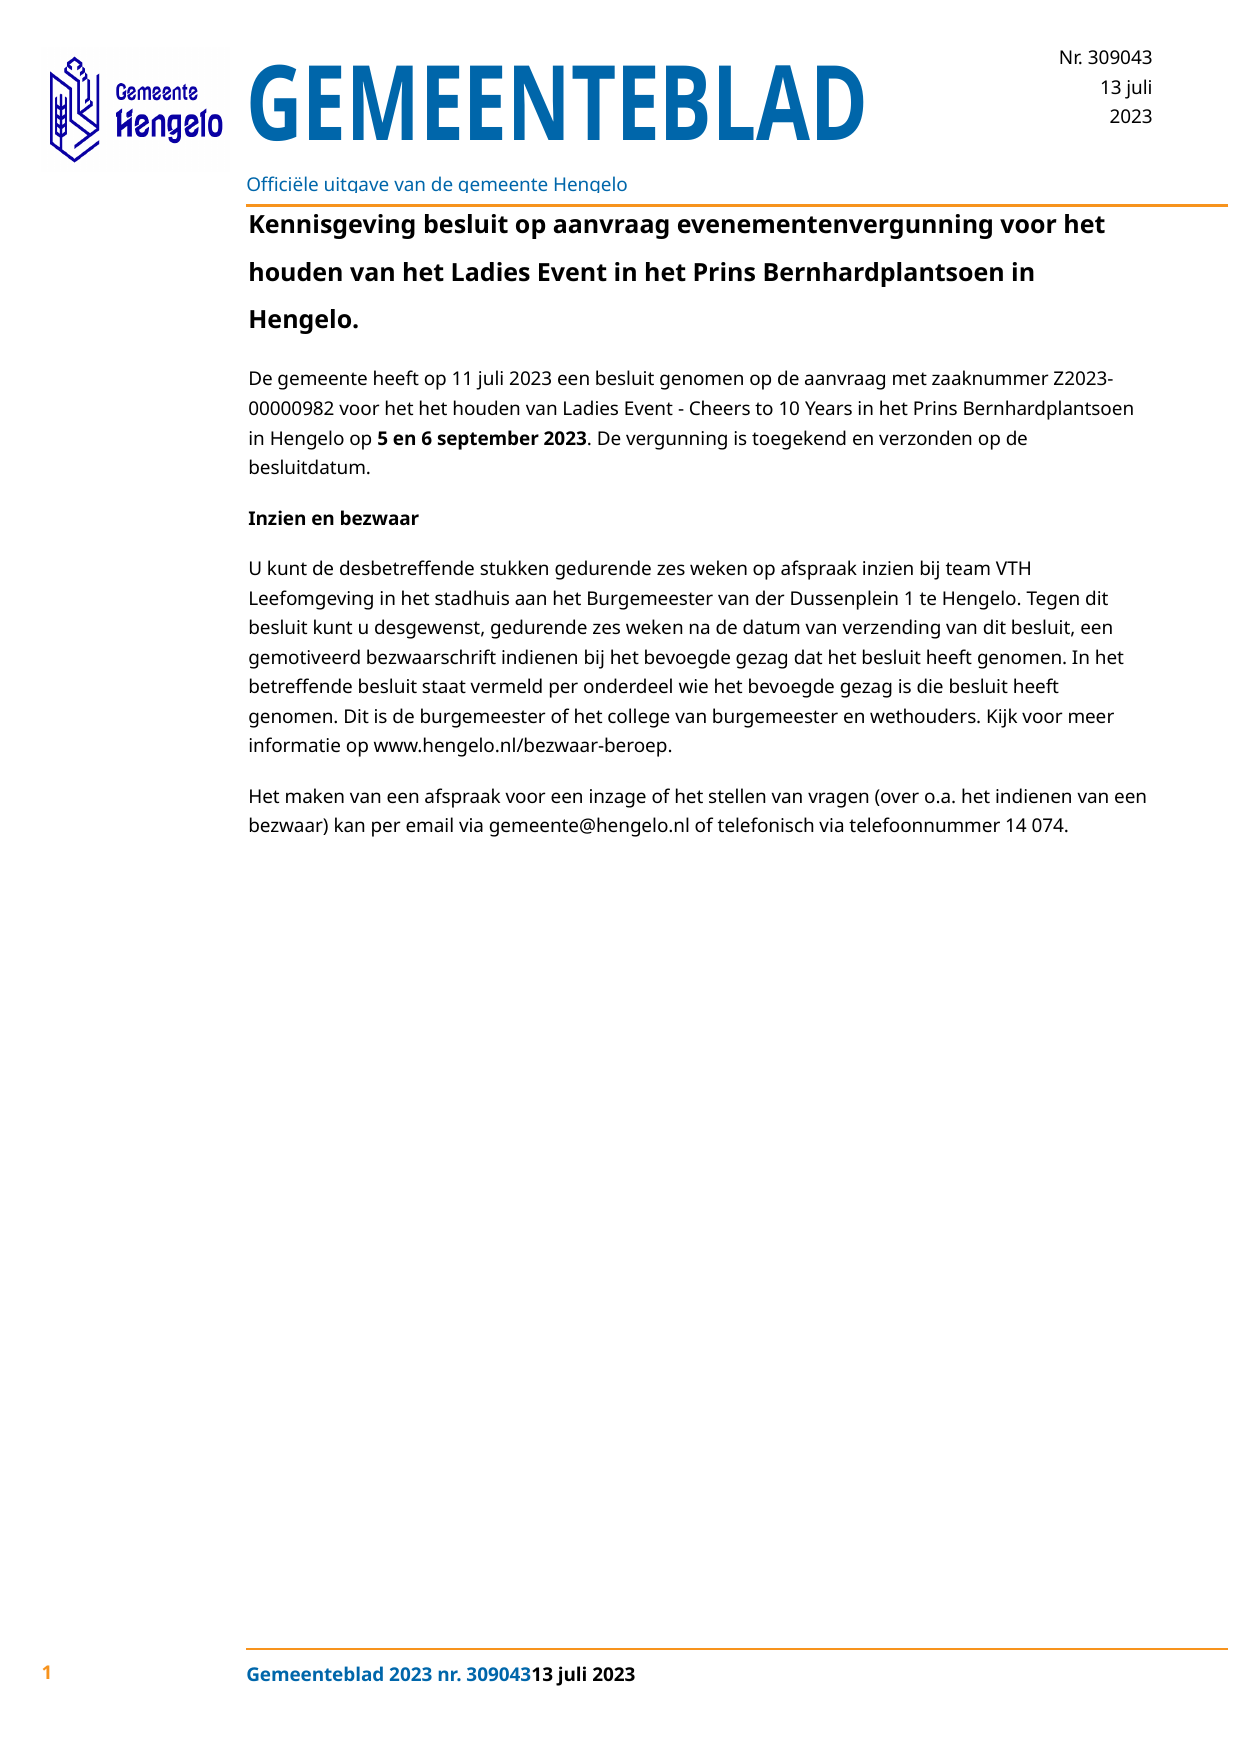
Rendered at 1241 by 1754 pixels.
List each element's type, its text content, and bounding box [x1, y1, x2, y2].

text De gemeente heeft op 11 juli 2023 een besluit genomen op de aanvraag met zaaknummer Z2023-00000982 voor het het houden van Ladies Event - Cheers to 10 Years in het Prins Bernhardplantsoen in Hengelo op 5 en 6 september 2023. De vergunning is toegekend en verzonden op de besluitdatum. [248, 366, 1152, 480]
text Inzien en bezwaar [248, 505, 1152, 530]
picture [41, 47, 231, 172]
text Kennisgeving besluit op aanvraag evenementenvergunning voor het houden van het Ladies Event in het Prins Bernhardplantsoen in Hengelo. [248, 207, 1152, 336]
text Het maken van een afspraak voor een inzage of het stellen van vragen (over o.a. het indienen van een bezwaar) kan per email via gemeente@hengelo.nl of telefonisch via telefoonnummer 14 074. [248, 783, 1152, 838]
text U kunt de desbetreffende stukken gedurende zes weken op afspraak inzien bij team VTH Leefomgeving in het stadhuis aan het Burgemeester van der Dussenplein 1 te Hengelo. Tegen dit besluit kunt u desgewenst, gedurende zes weken na de datum van verzending van dit besluit, een gemotiveerd bezwaarschrift indienen bij het bevoegde gezag dat het besluit heeft genomen. In het betreffende besluit staat vermeld per onderdeel wie het bevoegde gezag is die besluit heeft genomen. Dit is de burgemeester of het college van burgemeester en wethouders. Kijk voor meer informatie op www.hengelo.nl/bezwaar-beroep. [248, 555, 1152, 758]
